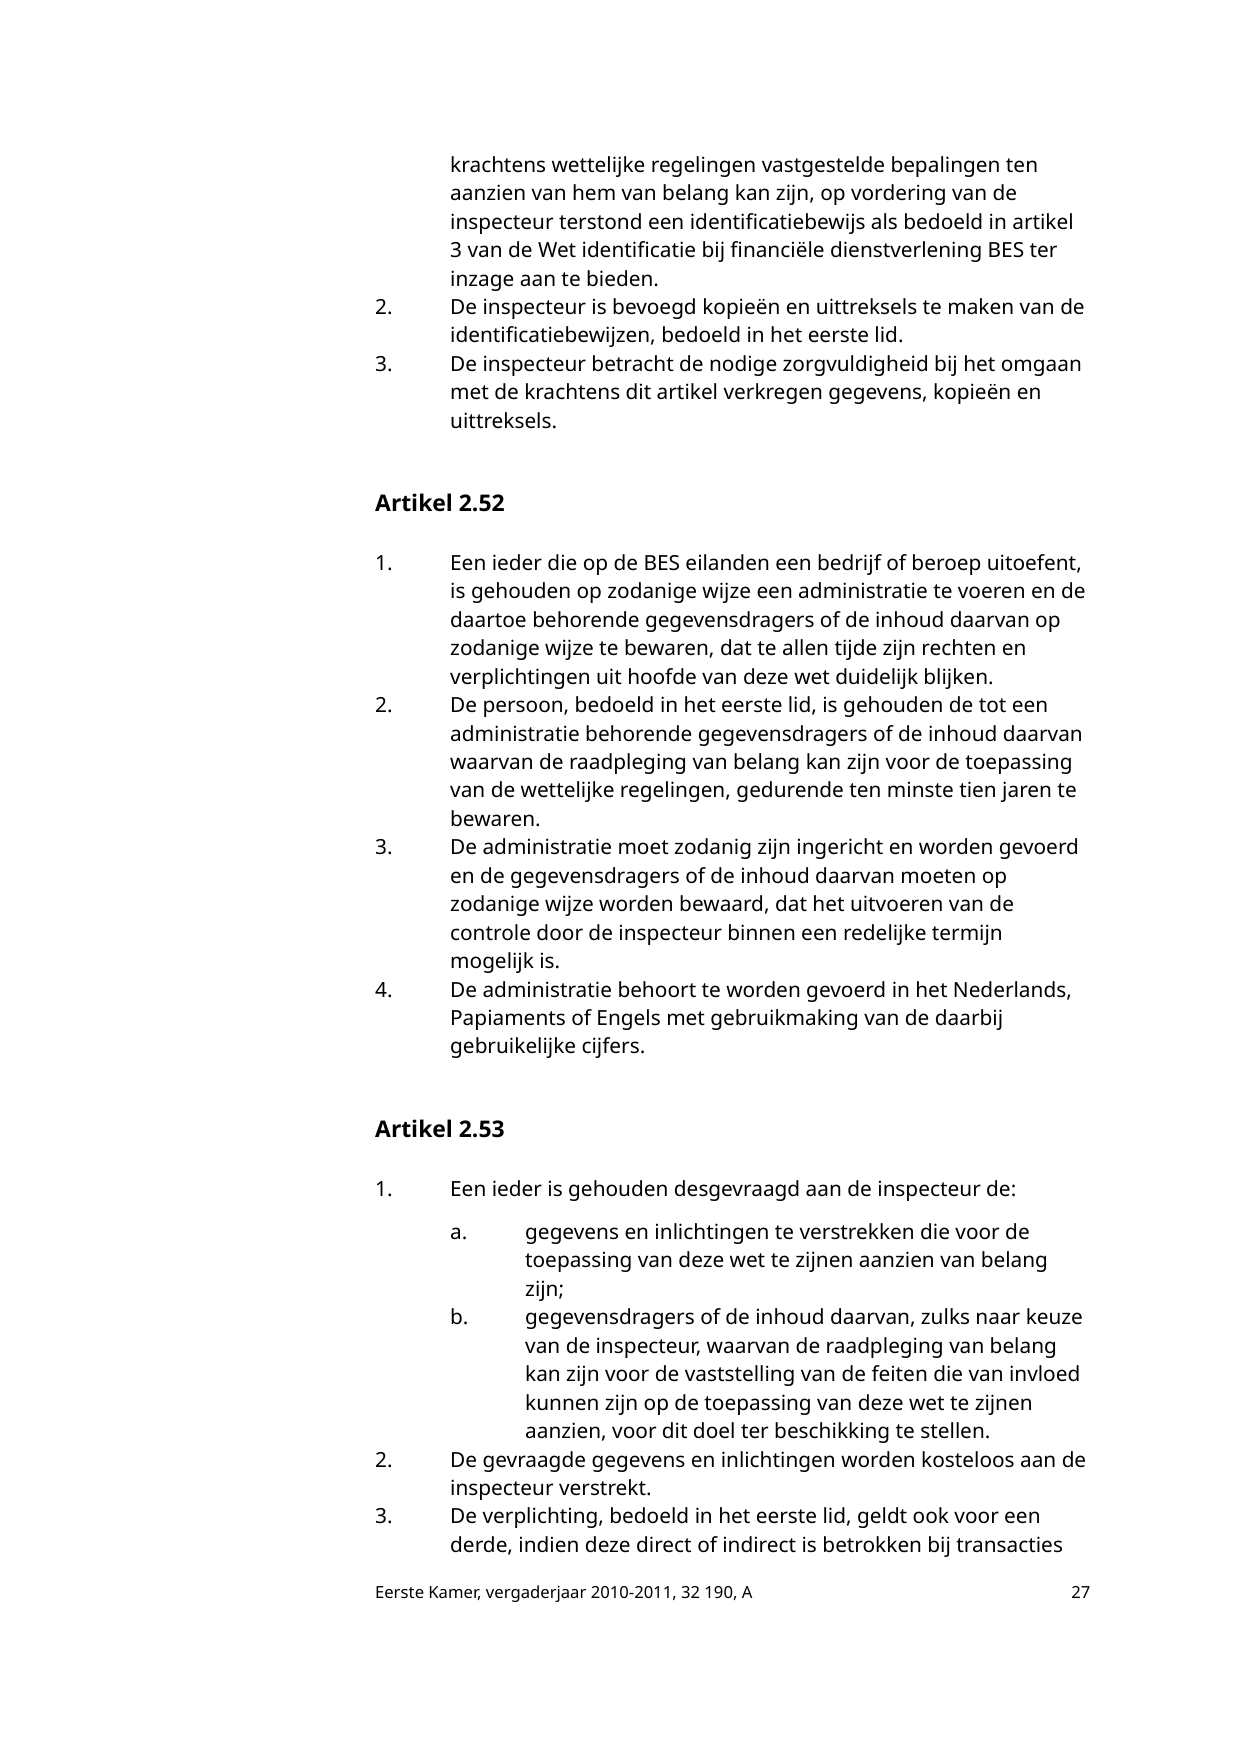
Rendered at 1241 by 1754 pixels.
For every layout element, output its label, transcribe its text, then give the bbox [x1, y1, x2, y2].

subtitle Artikel 2.53 [375, 1112, 1090, 1144]
list gegevensdragers of de inhoud daarvan, zulks naar keuze van de inspecteur, waarvan de raadpleging van belang kan zijn voor de vaststelling van de feiten die van invloed kunnen zijn op de toepassing van deze wet te zijnen aanzien, voor dit doel ter beschikking te stellen. [450, 1302, 1090, 1445]
list De inspecteur is bevoegd kopieën en uittreksels te maken van de identificatiebewijzen, bedoeld in het eerste lid. [375, 292, 1090, 349]
list De administratie moet zodanig zijn ingericht en worden gevoerd en de gegevensdragers of de inhoud daarvan moeten op zodanige wijze worden bewaard, dat het uitvoeren van de controle door de inspecteur binnen een redelijke termijn mogelijk is. [375, 832, 1090, 975]
list De administratie behoort te worden gevoerd in het Nederlands, Papiaments of Engels met gebruikmaking van de daarbij gebruikelijke cijfers. [375, 975, 1090, 1060]
subtitle Artikel 2.52 [375, 487, 1090, 518]
list krachtens wettelijke regelingen vastgestelde bepalingen ten aanzien van hem van belang kan zijn, op vordering van de inspecteur terstond een identificatiebewijs als bedoeld in artikel 3 van de Wet identificatie bij financiële dienstverlening BES ter inzage aan te bieden. [375, 150, 1090, 292]
list Een ieder die op de BES eilanden een bedrijf of beroep uitoefent, is gehouden op zodanige wijze een administratie te voeren en de daartoe behorende gegevensdragers of de inhoud daarvan op zodanige wijze te bewaren, dat te allen tijde zijn rechten en verplichtingen uit hoofde van deze wet duidelijk blijken. [375, 548, 1090, 690]
list De verplichting, bedoeld in het eerste lid, geldt ook voor een derde, indien deze direct of indirect is betrokken bij transacties [375, 1502, 1090, 1558]
list De inspecteur betracht de nodige zorgvuldigheid bij het omgaan met de krachtens dit artikel verkregen gegevens, kopieën en uittreksels. [375, 349, 1090, 434]
list De persoon, bedoeld in het eerste lid, is gehouden de tot een administratie behorende gegevensdragers of de inhoud daarvan waarvan de raadpleging van belang kan zijn voor de toepassing van de wettelijke regelingen, gedurende ten minste tien jaren te bewaren. [375, 690, 1090, 832]
list De gevraagde gegevens en inlichtingen worden kosteloos aan de inspecteur verstrekt. [375, 1445, 1090, 1502]
list gegevens en inlichtingen te verstrekken die voor de toepassing van deze wet te zijnen aanzien van belang zijn; [450, 1217, 1090, 1302]
list Een ieder is gehouden desgevraagd aan de inspecteur de: [375, 1174, 1090, 1202]
